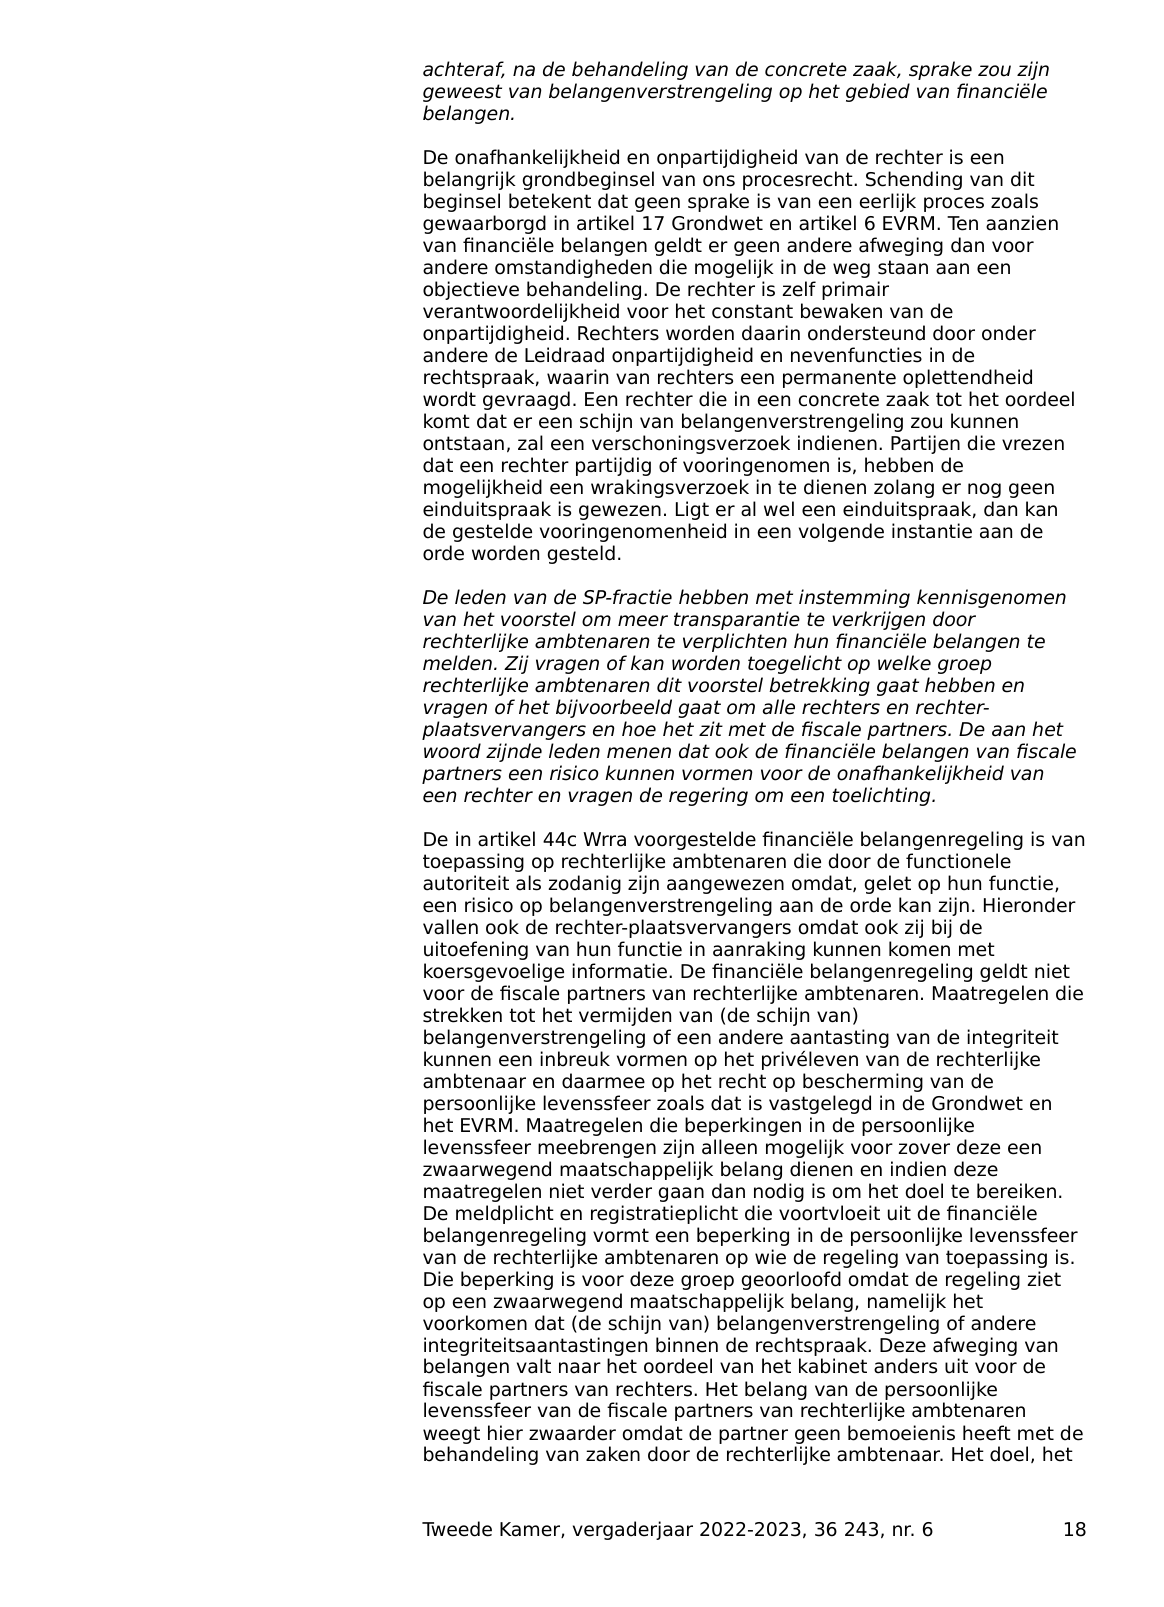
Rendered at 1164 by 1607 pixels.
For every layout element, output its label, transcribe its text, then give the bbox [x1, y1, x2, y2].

text De onafhankelijkheid en onpartijdigheid van de rechter is een belangrijk grondbeginsel van ons procesrecht. Schending van dit beginsel betekent dat geen sprake is van een eerlijk proces zoals gewaarborgd in artikel 17 Grondwet en artikel 6 EVRM. Ten aanzien van financiële belangen geldt er geen andere afweging dan voor andere omstandigheden die mogelijk in de weg staan aan een objectieve behandeling. De rechter is zelf primair verantwoordelijkheid voor het constant bewaken van de onpartijdigheid. Rechters worden daarin ondersteund door onder andere de Leidraad onpartijdigheid en nevenfuncties in de rechtspraak, waarin van rechters een permanente oplettendheid wordt gevraagd. Een rechter die in een concrete zaak tot het oordeel komt dat er een schijn van belangenverstrengeling zou kunnen ontstaan, zal een verschoningsverzoek indienen. Partijen die vrezen dat een rechter partijdig of vooringenomen is, hebben de mogelijkheid een wrakingsverzoek in te dienen zolang er nog geen einduitspraak is gewezen. Ligt er al wel een einduitspraak, dan kan de gestelde vooringenomenheid in een volgende instantie aan de orde worden gesteld. [422, 147, 1087, 565]
text De in artikel 44c Wrra voorgestelde financiële belangenregeling is van toepassing op rechterlijke ambtenaren die door de functionele autoriteit als zodanig zijn aangewezen omdat, gelet op hun functie, een risico op belangenverstrengeling aan de orde kan zijn. Hieronder vallen ook de rechter-plaatsvervangers omdat ook zij bij de uitoefening van hun functie in aanraking kunnen komen met koersgevoelige informatie. De financiële belangenregeling geldt niet voor de fiscale partners van rechterlijke ambtenaren. Maatregelen die strekken tot het vermijden van (de schijn van) belangenverstrengeling of een andere aantasting van de integriteit kunnen een inbreuk vormen op het privéleven van de rechterlijke ambtenaar en daarmee op het recht op bescherming van de persoonlijke levenssfeer zoals dat is vastgelegd in de Grondwet en het EVRM. Maatregelen die beperkingen in de persoonlijke levenssfeer meebrengen zijn alleen mogelijk voor zover deze een zwaarwegend maatschappelijk belang dienen en indien deze maatregelen niet verder gaan dan nodig is om het doel te bereiken. De meldplicht en registratieplicht die voortvloeit uit de financiële belangenregeling vormt een beperking in de persoonlijke levenssfeer van de rechterlijke ambtenaren op wie de regeling van toepassing is. Die beperking is voor deze groep geoorloofd omdat de regeling ziet op een zwaarwegend maatschappelijk belang, namelijk het voorkomen dat (de schijn van) belangenverstrengeling of andere integriteitsaantastingen binnen de rechtspraak. Deze afweging van belangen valt naar het oordeel van het kabinet anders uit voor de fiscale partners van rechters. Het belang van de persoonlijke levenssfeer van de fiscale partners van rechterlijke ambtenaren weegt hier zwaarder omdat de partner geen bemoeienis heeft met de behandeling van zaken door de rechterlijke ambtenaar. Het doel, het [422, 829, 1087, 1466]
text achteraf, na de behandeling van de concrete zaak, sprake zou zijn geweest van belangenverstrengeling op het gebied van financiële belangen. [422, 59, 1087, 125]
text De leden van de SP-fractie hebben met instemming kennisgenomen van het voorstel om meer transparantie te verkrijgen door rechterlijke ambtenaren te verplichten hun financiële belangen te melden. Zij vragen of kan worden toegelicht op welke groep rechterlijke ambtenaren dit voorstel betrekking gaat hebben en vragen of het bijvoorbeeld gaat om alle rechters en rechter-plaatsvervangers en hoe het zit met de fiscale partners. De aan het woord zijnde leden menen dat ook de financiële belangen van fiscale partners een risico kunnen vormen voor de onafhankelijkheid van een rechter en vragen de regering om een toelichting. [422, 587, 1087, 807]
